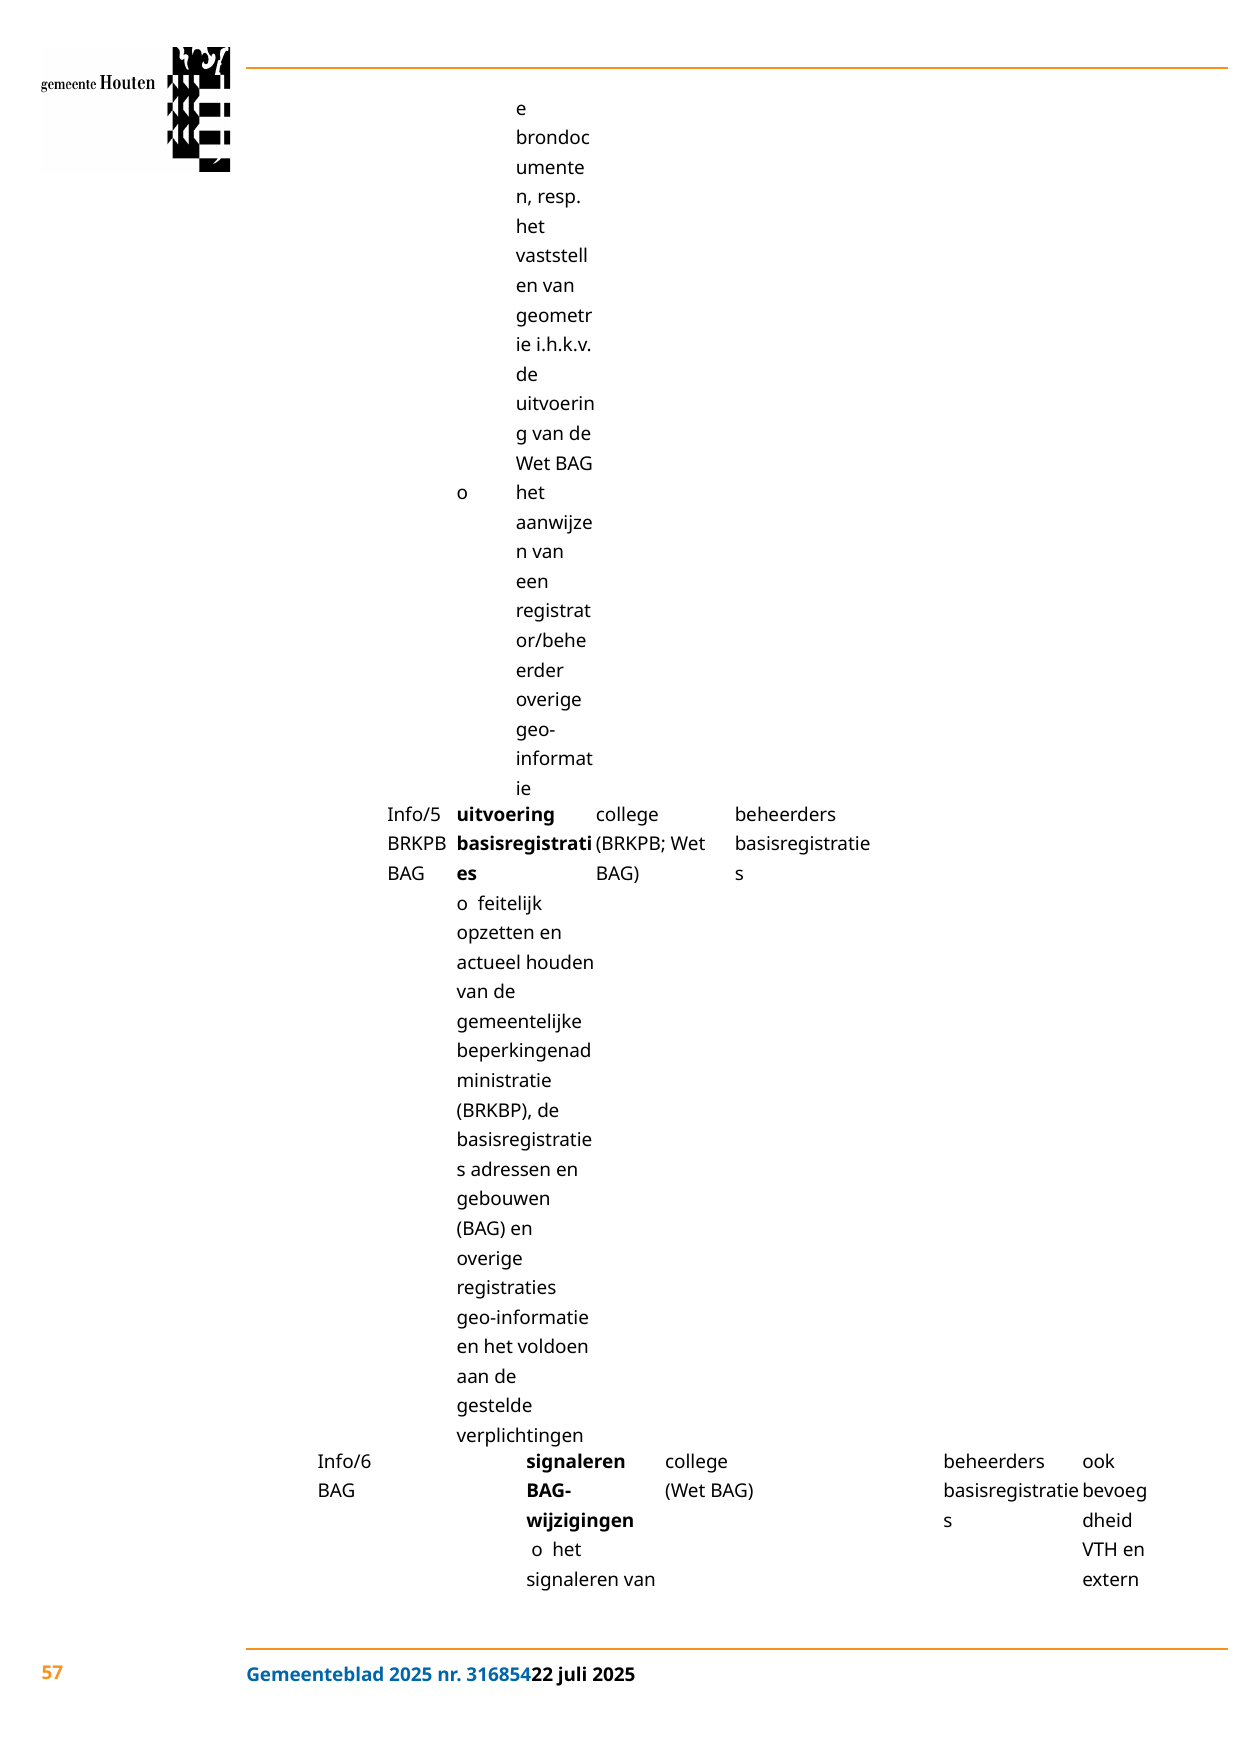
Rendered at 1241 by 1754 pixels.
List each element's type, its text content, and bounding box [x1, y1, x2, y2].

table_cell [735, 95, 873, 801]
table_cell [804, 1448, 943, 1592]
table_cell uitvoering basisregistraties o feitelijk opzetten en actueel houden van de gemeentelijke beperkingenadministratie (BRKBP), de basisregistraties adressen en gebouwen (BAG) en overige registraties geo-informatie en het voldoen aan de gestelde verplichtingen [456, 801, 596, 1448]
table_cell [248, 95, 387, 801]
table_cell [596, 95, 734, 801]
table_cell e brondocumenten, resp. het vaststellen van geometrie i.h.k.v. de uitvoering van de Wet BAG het aanwijzen van een registrator/beheerder overige geo-informatie [456, 95, 596, 801]
table_cell [1013, 801, 1152, 1448]
table_cell beheerders basisregistraties [943, 1448, 1082, 1592]
table_cell college (Wet BAG) [665, 1448, 804, 1592]
table_cell Info/6 BAG [318, 1448, 526, 1592]
table_cell [248, 1448, 317, 1592]
table_cell signaleren BAG-wijzigingen o het signaleren van [526, 1448, 665, 1592]
table_cell [874, 95, 1013, 801]
table_cell ook bevoegdheid VTH en extern [1082, 1448, 1152, 1592]
picture [41, 47, 231, 172]
table_cell [387, 95, 456, 801]
table_cell [248, 801, 387, 1448]
table_cell [874, 801, 1013, 1448]
table_cell beheerders basisregistraties [735, 801, 873, 1448]
table_cell college (BRKPB; Wet BAG) [596, 801, 734, 1448]
table_cell [1013, 95, 1152, 801]
table_cell Info/5 BRKPB BAG [387, 801, 456, 1448]
